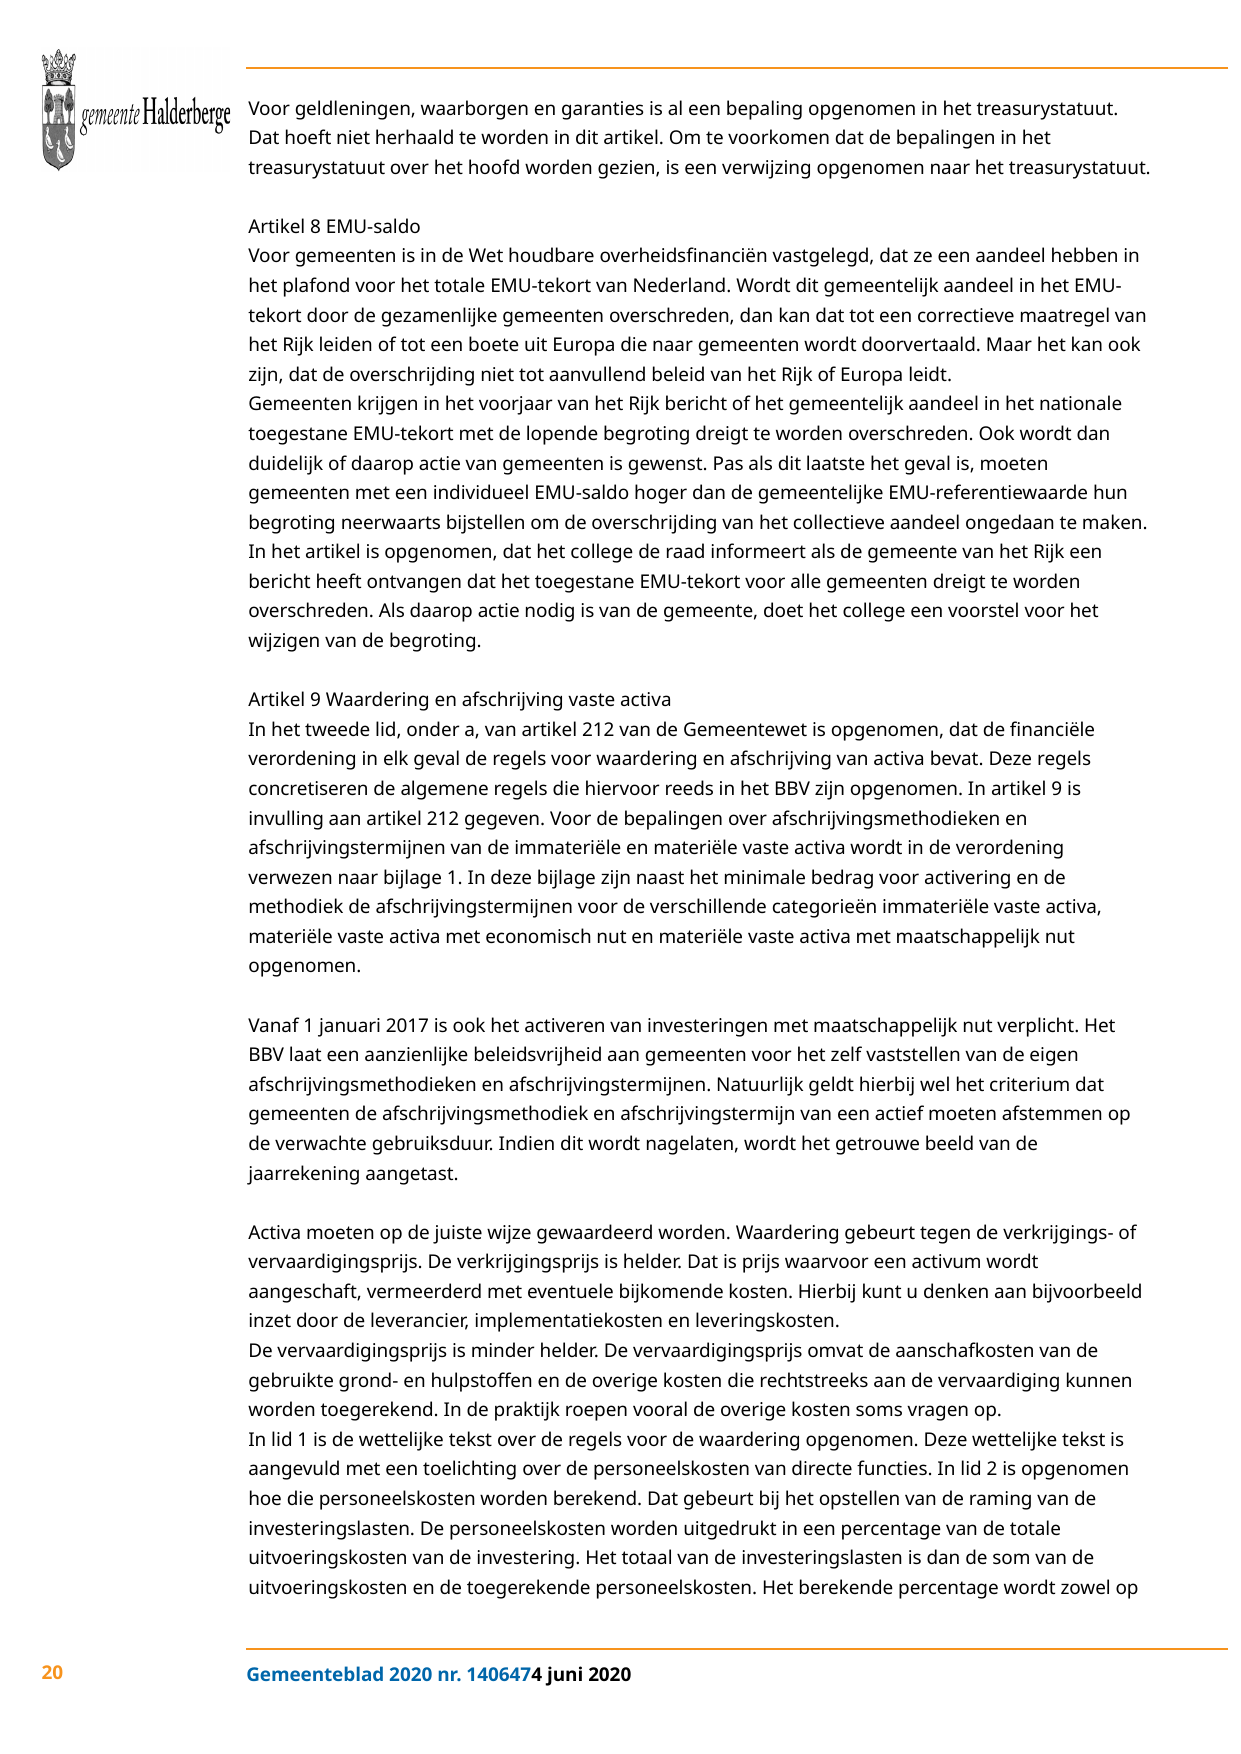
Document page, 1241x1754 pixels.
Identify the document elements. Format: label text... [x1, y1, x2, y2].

text In het tweede lid, onder a, van artikel 212 van de Gemeentewet is opgenomen, dat de financiële verordening in elk geval de regels voor waardering en afschrijving van activa bevat. Deze regels concretiseren de algemene regels die hiervoor reeds in het BBV zijn opgenomen. In artikel 9 is invulling aan artikel 212 gegeven. Voor de bepalingen over afschrijvingsmethodieken en afschrijvingstermijnen van de immateriële en materiële vaste activa wordt in de verordening verwezen naar bijlage 1. In deze bijlage zijn naast het minimale bedrag voor activering en de methodiek de afschrijvingstermijnen voor de verschillende categorieën immateriële vaste activa, materiële vaste activa met economisch nut en materiële vaste activa met maatschappelijk nut opgenomen. [248, 716, 1152, 978]
text De vervaardigingsprijs is minder helder. De vervaardigingsprijs omvat de aanschafkosten van de gebruikte grond- en hulpstoffen en de overige kosten die rechtstreeks aan de vervaardiging kunnen worden toegerekend. In de praktijk roepen vooral de overige kosten soms vragen op. [248, 1337, 1152, 1422]
text Gemeenten krijgen in het voorjaar van het Rijk bericht of het gemeentelijk aandeel in het nationale toegestane EMU-tekort met de lopende begroting dreigt te worden overschreden. Ook wordt dan duidelijk of daarop actie van gemeenten is gewenst. Pas als dit laatste het geval is, moeten gemeenten met een individueel EMU-saldo hoger dan de gemeentelijke EMU-referentiewaarde hun begroting neerwaarts bijstellen om de overschrijding van het collectieve aandeel ongedaan te maken. [248, 391, 1152, 535]
text Artikel 8 EMU-saldo [248, 213, 1152, 239]
text Voor gemeenten is in de Wet houdbare overheidsfinanciën vastgelegd, dat ze een aandeel hebben in het plafond voor het totale EMU-tekort van Nederland. Wordt dit gemeentelijk aandeel in het EMU-tekort door de gezamenlijke gemeenten overschreden, dan kan dat tot een correctieve maatregel van het Rijk leiden of tot een boete uit Europa die naar gemeenten wordt doorvertaald. Maar het kan ook zijn, dat de overschrijding niet tot aanvullend beleid van het Rijk of Europa leidt. [248, 243, 1152, 387]
text In het artikel is opgenomen, dat het college de raad informeert als de gemeente van het Rijk een bericht heeft ontvangen dat het toegestane EMU-tekort voor alle gemeenten dreigt te worden overschreden. Als daarop actie nodig is van de gemeente, doet het college een voorstel voor het wijzigen van de begroting. [248, 538, 1152, 653]
text Activa moeten op de juiste wijze gewaardeerd worden. Waardering gebeurt tegen de verkrijgings- of vervaardigingsprijs. De verkrijgingsprijs is helder. Dat is prijs waarvoor een activum wordt aangeschaft, vermeerderd met eventuele bijkomende kosten. Hierbij kunt u denken aan bijvoorbeeld inzet door de leverancier, implementatiekosten en leveringskosten. [248, 1219, 1152, 1333]
picture [41, 47, 231, 172]
text Artikel 9 Waardering en afschrijving vaste activa [248, 686, 1152, 712]
text In lid 1 is de wettelijke tekst over de regels voor de waardering opgenomen. Deze wettelijke tekst is aangevuld met een toelichting over de personeelskosten van directe functies. In lid 2 is opgenomen hoe die personeelskosten worden berekend. Dat gebeurt bij het opstellen van de raming van de investeringslasten. De personeelskosten worden uitgedrukt in een percentage van de totale uitvoeringskosten van de investering. Het totaal van de investeringslasten is dan de som van de uitvoeringskosten en de toegerekende personeelskosten. Het berekende percentage wordt zowel op [248, 1426, 1152, 1600]
text Voor geldleningen, waarborgen en garanties is al een bepaling opgenomen in het treasurystatuut. Dat hoeft niet herhaald te worden in dit artikel. Om te voorkomen dat de bepalingen in het treasurystatuut over het hoofd worden gezien, is een verwijzing opgenomen naar het treasurystatuut. [248, 95, 1152, 180]
text Vanaf 1 januari 2017 is ook het activeren van investeringen met maatschappelijk nut verplicht. Het BBV laat een aanzienlijke beleidsvrijheid aan gemeenten voor het zelf vaststellen van de eigen afschrijvingsmethodieken en afschrijvingstermijnen. Natuurlijk geldt hierbij wel het criterium dat gemeenten de afschrijvingsmethodiek en afschrijvingstermijn van een actief moeten afstemmen op de verwachte gebruiksduur. Indien dit wordt nagelaten, wordt het getrouwe beeld van de jaarrekening aangetast. [248, 1012, 1152, 1186]
